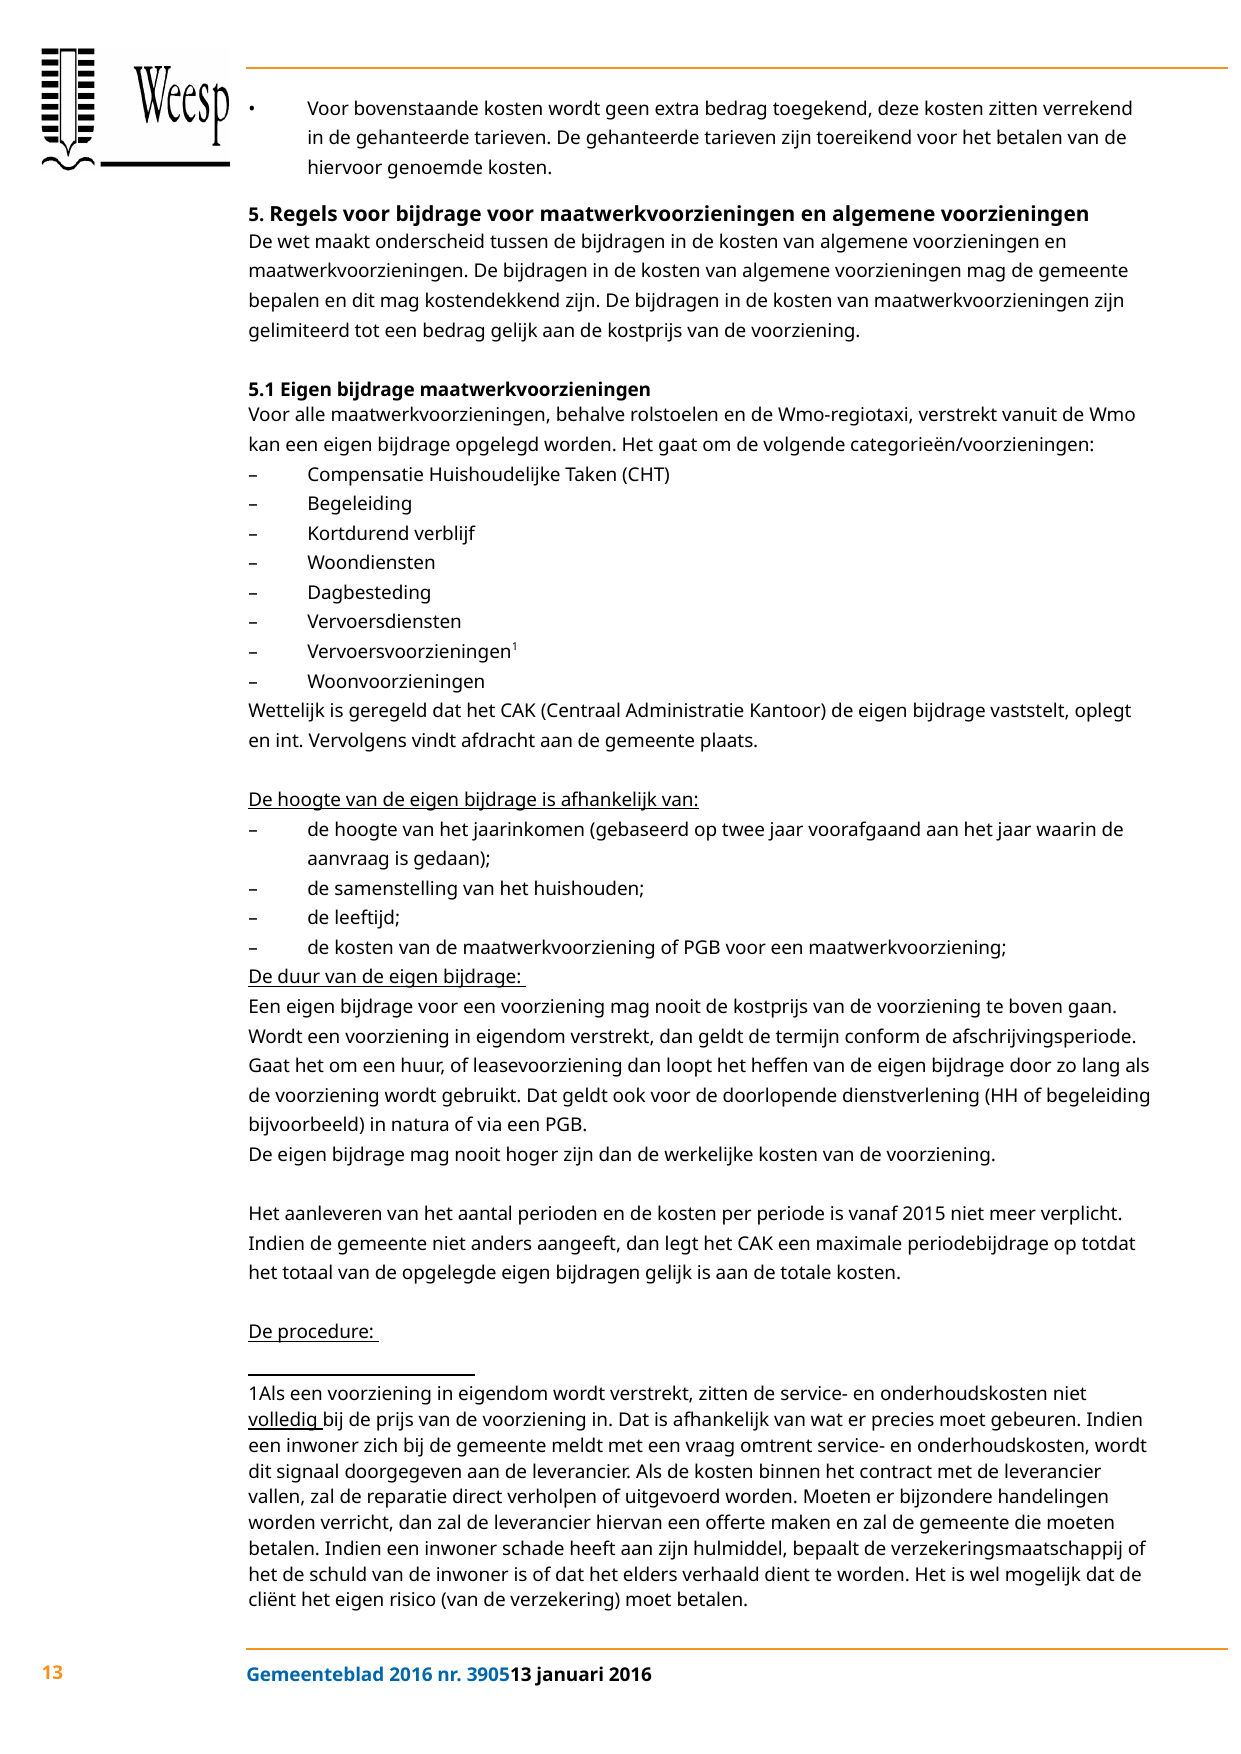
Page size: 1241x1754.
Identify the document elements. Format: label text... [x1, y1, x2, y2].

list Begeleiding [248, 490, 1152, 516]
list Kortdurend verblijf [248, 520, 1152, 546]
list Woondiensten [248, 549, 1152, 575]
list Als een voorziening in eigendom wordt verstrekt, zitten de service- en onderhoudskosten niet volledig bij de prijs van de voorziening in. Dat is afhankelijk van wat er precies moet gebeuren. Indien een inwoner zich bij de gemeente meldt met een vraag omtrent service- en onderhoudskosten, wordt dit signaal doorgegeven aan de leverancier. Als de kosten binnen het contract met de leverancier vallen, zal de reparatie direct verholpen of uitgevoerd worden. Moeten er bijzondere handelingen worden verricht, dan zal de leverancier hiervan een offerte maken en zal de gemeente die moeten betalen. Indien een inwoner schade heeft aan zijn hulmiddel, bepaalt de verzekeringsmaatschappij of het de schuld van de inwoner is of dat het elders verhaald dient te worden. Het is wel mogelijk dat de cliënt het eigen risico (van de verzekering) moet betalen. [248, 1381, 1152, 1612]
text Voor alle maatwerkvoorzieningen, behalve rolstoelen en de Wmo-regiotaxi, verstrekt vanuit de Wmo kan een eigen bijdrage opgelegd worden. Het gaat om de volgende categorieën/voorzieningen: [248, 402, 1152, 457]
list de hoogte van het jaarinkomen (gebaseerd op twee jaar voorafgaand aan het jaar waarin de aanvraag is gedaan); [248, 816, 1152, 871]
list Dagbesteding [248, 579, 1152, 605]
text Wettelijk is geregeld dat het CAK (Centraal Administratie Kantoor) de eigen bijdrage vaststelt, oplegt en int. Vervolgens vindt afdracht aan de gemeente plaats. [248, 697, 1152, 753]
text 5.1 Eigen bijdrage maatwerkvoorzieningen [248, 376, 1152, 402]
list Voor bovenstaande kosten wordt geen extra bedrag toegekend, deze kosten zitten verrekend in de gehanteerde tarieven. De gehanteerde tarieven zijn toereikend voor het betalen van de hiervoor genoemde kosten. [248, 95, 1152, 180]
picture [41, 47, 231, 172]
text 5. Regels voor bijdrage voor maatwerkvoorzieningen en algemene voorzieningen [248, 199, 1152, 228]
list de leeftijd; [248, 904, 1152, 930]
text Een eigen bijdrage voor een voorziening mag nooit de kostprijs van de voorziening te boven gaan. Wordt een voorziening in eigendom verstrekt, dan geldt de termijn conform de afschrijvingsperiode. Gaat het om een huur, of leasevoorziening dan loopt het heffen van de eigen bijdrage door zo lang als de voorziening wordt gebruikt. Dat geldt ook voor de doorlopende dienstverlening (HH of begeleiding bijvoorbeeld) in natura of via een PGB. [248, 993, 1152, 1137]
text De duur van de eigen bijdrage: [248, 964, 1152, 989]
list Vervoersvoorzieningen [248, 638, 1152, 664]
list Vervoersdiensten [248, 609, 1152, 634]
list de kosten van de maatwerkvoorziening of PGB voor een maatwerkvoorziening; [248, 934, 1152, 960]
list Compensatie Huishoudelijke Taken (CHT) [248, 461, 1152, 487]
list de samenstelling van het huishouden; [248, 875, 1152, 901]
text De eigen bijdrage mag nooit hoger zijn dan de werkelijke kosten van de voorziening. [248, 1141, 1152, 1167]
text De hoogte van de eigen bijdrage is afhankelijk van: [248, 786, 1152, 812]
list Woonvoorzieningen [248, 668, 1152, 694]
text De wet maakt onderscheid tussen de bijdragen in de kosten van algemene voorzieningen en maatwerkvoorzieningen. De bijdragen in de kosten van algemene voorzieningen mag de gemeente bepalen en dit mag kostendekkend zijn. De bijdragen in de kosten van maatwerkvoorzieningen zijn gelimiteerd tot een bedrag gelijk aan de kostprijs van de voorziening. [248, 228, 1152, 342]
text Het aanleveren van het aantal perioden en de kosten per periode is vanaf 2015 niet meer verplicht. Indien de gemeente niet anders aangeeft, dan legt het CAK een maximale periodebijdrage op totdat het totaal van de opgelegde eigen bijdragen gelijk is aan de totale kosten. [248, 1200, 1152, 1285]
text De procedure: [248, 1319, 1152, 1344]
